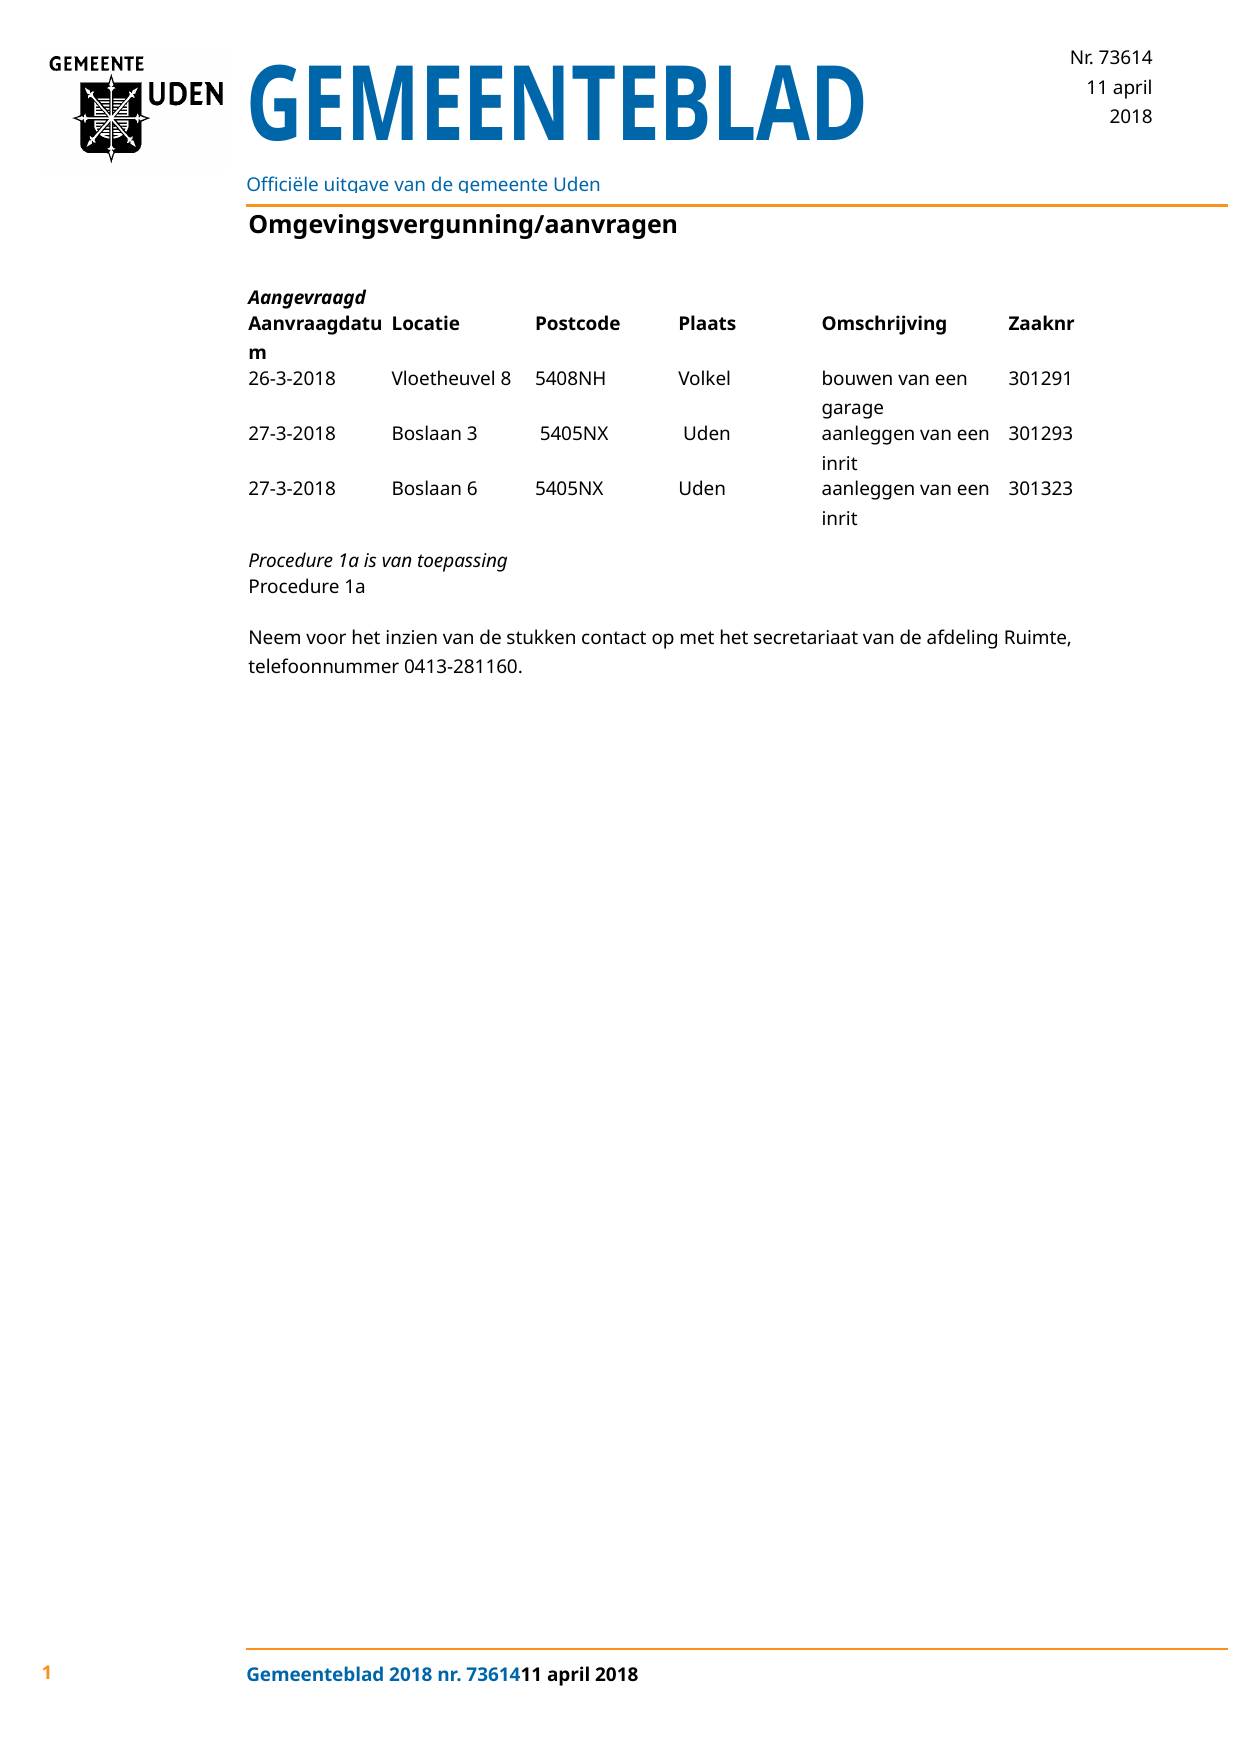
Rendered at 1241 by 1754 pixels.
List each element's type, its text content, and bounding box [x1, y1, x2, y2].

text Neem voor het inzien van de stukken contact op met het secretariaat van de afdeling Ruimte, telefoonnummer 0413-281160. [248, 624, 1152, 679]
text Procedure 1a [248, 573, 1152, 599]
table_cell 301323 [1008, 476, 1152, 531]
table_cell 27-3-2018 [248, 476, 391, 531]
table_header Postcode [535, 310, 678, 365]
table_header Aanvraagdatum [248, 310, 391, 365]
text Aangevraagd [248, 284, 1152, 309]
table_cell Boslaan 3 [391, 420, 535, 476]
table_header Locatie [391, 310, 535, 365]
table_cell 301291 [1008, 365, 1152, 420]
table_cell 5408NH [535, 365, 678, 420]
table_cell Boslaan 6 [391, 476, 535, 531]
table_cell Uden [678, 420, 821, 476]
table_cell aanleggen van een inrit [821, 420, 1008, 476]
table_cell 26-3-2018 [248, 365, 391, 420]
text Omgevingsvergunning/aanvragen [248, 207, 1152, 241]
table_header Zaaknr [1008, 310, 1152, 365]
table_cell bouwen van een garage [821, 365, 1008, 420]
table_cell aanleggen van een inrit [821, 476, 1008, 531]
table_cell Uden [678, 476, 821, 531]
table_header Omschrijving [821, 310, 1008, 365]
table_cell Vloetheuvel 8 [391, 365, 535, 420]
table_cell Volkel [678, 365, 821, 420]
table_header Plaats [678, 310, 821, 365]
picture [41, 47, 231, 172]
table_cell 301293 [1008, 420, 1152, 476]
table_cell 27-3-2018 [248, 420, 391, 476]
table_cell 5405NX [535, 476, 678, 531]
table_cell 5405NX [535, 420, 678, 476]
text Procedure 1a is van toepassing [248, 548, 1152, 573]
